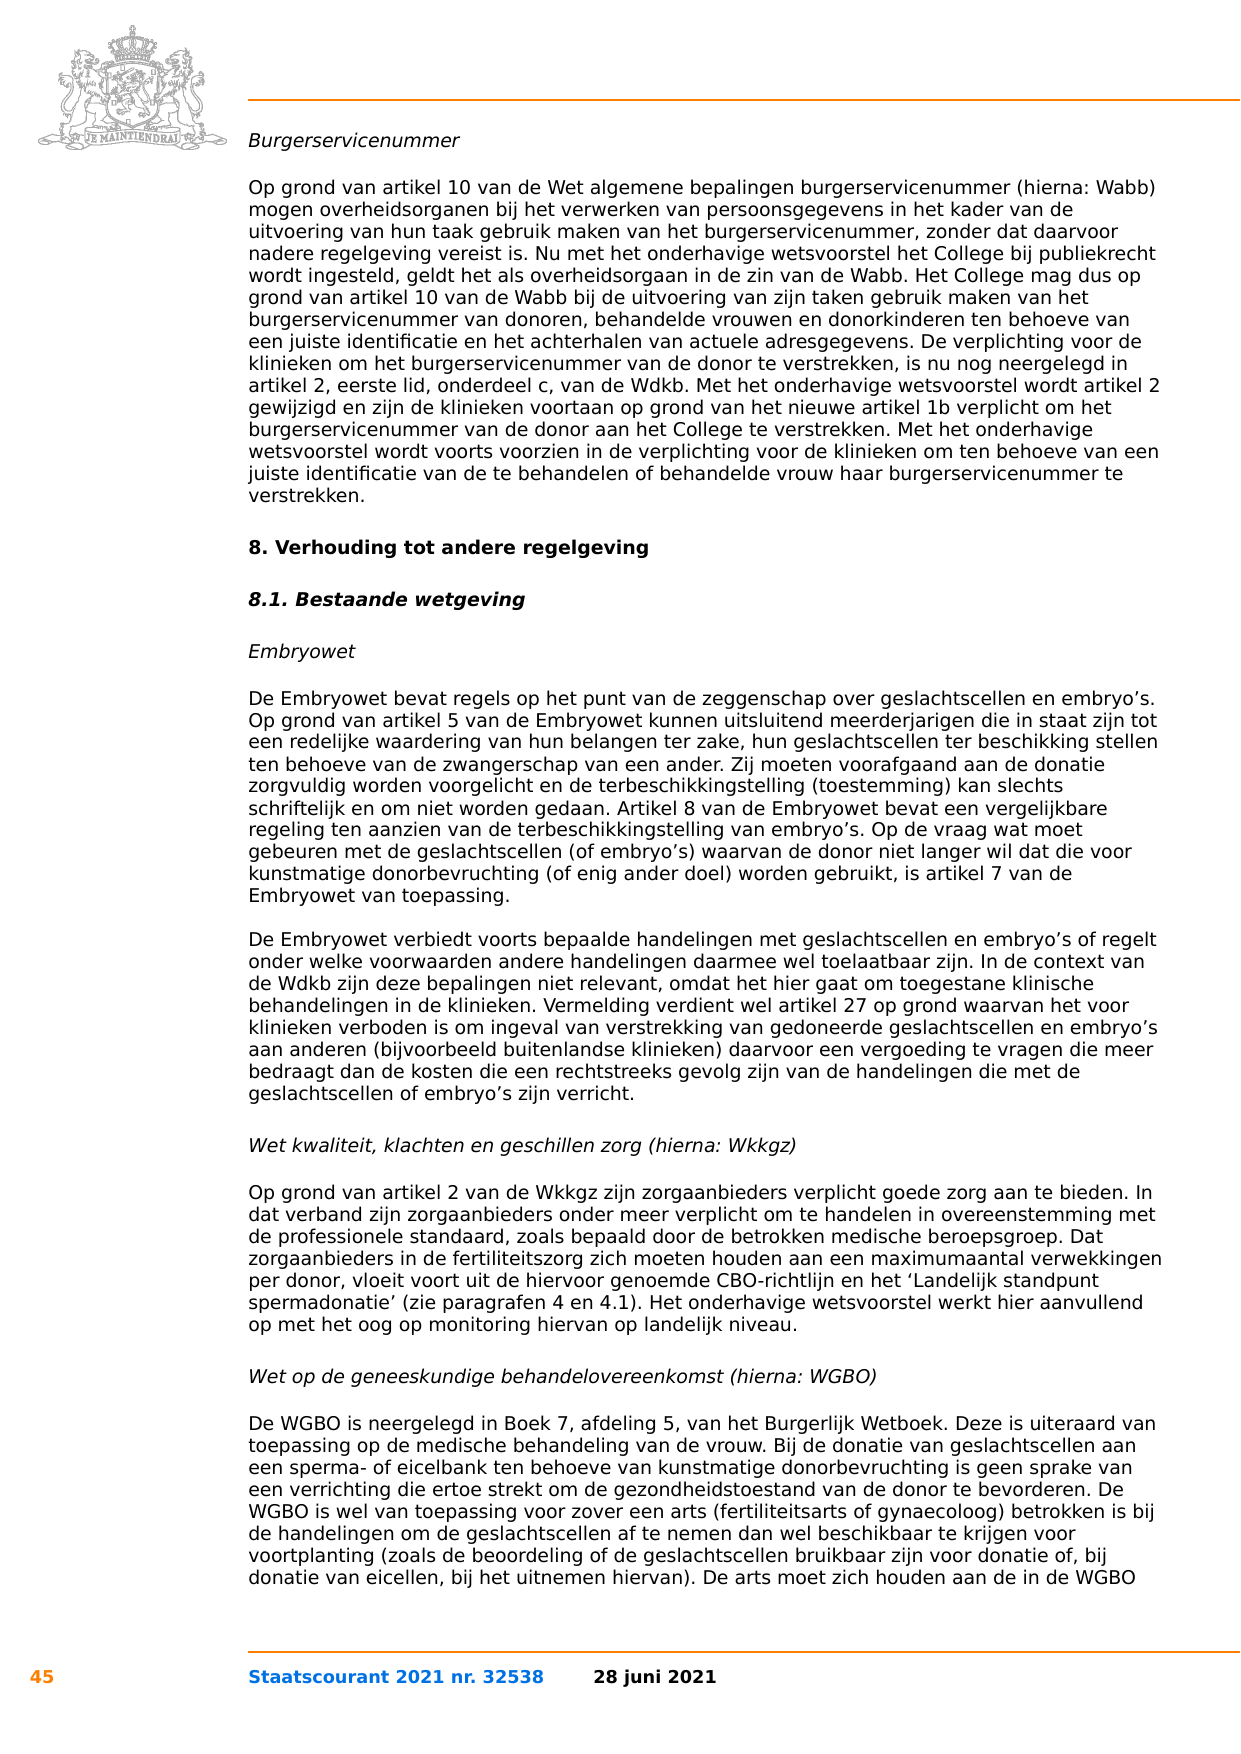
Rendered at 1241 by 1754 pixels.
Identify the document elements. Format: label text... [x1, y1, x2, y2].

subtitle Wet kwaliteit, klachten en geschillen zorg (hierna: Wkkgz) [248, 1135, 1163, 1157]
text Op grond van artikel 2 van de Wkkgz zijn zorgaanbieders verplicht goede zorg aan te bieden. In dat verband zijn zorgaanbieders onder meer verplicht om te handelen in overeenstemming met de professionele standaard, zoals bepaald door de betrokken medische beroepsgroep. Dat zorgaanbieders in de fertiliteitszorg zich moeten houden aan een maximumaantal verwekkingen per donor, vloeit voort uit de hiervoor genoemde CBO-richtlijn en het ‘Landelijk standpunt spermadonatie’ (zie paragrafen 4 en 4.1). Het onderhavige wetsvoorstel werkt hier aanvullend op met het oog op monitoring hiervan op landelijk niveau. [248, 1182, 1163, 1336]
text Op grond van artikel 10 van de Wet algemene bepalingen burgerservicenummer (hierna: Wabb) mogen overheidsorganen bij het verwerken van persoonsgegevens in het kader van de uitvoering van hun taak gebruik maken van het burgerservicenummer, zonder dat daarvoor nadere regelgeving vereist is. Nu met het onderhavige wetsvoorstel het College bij publiekrecht wordt ingesteld, geldt het als overheidsorgaan in de zin van de Wabb. Het College mag dus op grond van artikel 10 van de Wabb bij de uitvoering van zijn taken gebruik maken van het burgerservicenummer van donoren, behandelde vrouwen en donorkinderen ten behoeve van een juiste identificatie en het achterhalen van actuele adresgegevens. De verplichting voor de klinieken om het burgerservicenummer van de donor te verstrekken, is nu nog neergelegd in artikel 2, eerste lid, onderdeel c, van de Wdkb. Met het onderhavige wetsvoorstel wordt artikel 2 gewijzigd en zijn de klinieken voortaan op grond van het nieuwe artikel 1b verplicht om het burgerservicenummer van de donor aan het College te verstrekken. Met het onderhavige wetsvoorstel wordt voorts voorzien in de verplichting voor de klinieken om ten behoeve van een juiste identificatie van de te behandelen of behandelde vrouw haar burgerservicenummer te verstrekken. [248, 177, 1163, 507]
subtitle Burgerservicenummer [248, 130, 1163, 152]
text De Embryowet verbiedt voorts bepaalde handelingen met geslachtscellen en embryo’s of regelt onder welke voorwaarden andere handelingen daarmee wel toelaatbaar zijn. In de context van de Wdkb zijn deze bepalingen niet relevant, omdat het hier gaat om toegestane klinische behandelingen in de klinieken. Vermelding verdient wel artikel 27 op grond waarvan het voor klinieken verboden is om ingeval van verstrekking van gedoneerde geslachtscellen en embryo’s aan anderen (bijvoorbeeld buitenlandse klinieken) daarvoor een vergoeding te vragen die meer bedraagt dan de kosten die een rechtstreeks gevolg zijn van de handelingen die met de geslachtscellen of embryo’s zijn verricht. [248, 929, 1163, 1105]
text De WGBO is neergelegd in Boek 7, afdeling 5, van het Burgerlijk Wetboek. Deze is uiteraard van toepassing op de medische behandeling van de vrouw. Bij de donatie van geslachtscellen aan een sperma- of eicelbank ten behoeve van kunstmatige donorbevruchting is geen sprake van een verrichting die ertoe strekt om de gezondheidstoestand van de donor te bevorderen. De WGBO is wel van toepassing voor zover een arts (fertiliteitsarts of gynaecoloog) betrokken is bij de handelingen om de geslachtscellen af te nemen dan wel beschikbaar te krijgen voor voortplanting (zoals de beoordeling of de geslachtscellen bruikbaar zijn voor donatie of, bij donatie van eicellen, bij het uitnemen hiervan). De arts moet zich houden aan de in de WGBO [248, 1413, 1163, 1589]
subtitle 8. Verhouding tot andere regelgeving [248, 537, 1163, 558]
text De Embryowet bevat regels op het punt van de zeggenschap over geslachtscellen en embryo’s. Op grond van artikel 5 van de Embryowet kunnen uitsluitend meerderjarigen die in staat zijn tot een redelijke waardering van hun belangen ter zake, hun geslachtscellen ter beschikking stellen ten behoeve van de zwangerschap van een ander. Zij moeten voorafgaand aan de donatie zorgvuldig worden voorgelicht en de terbeschikkingstelling (toestemming) kan slechts schriftelijk en om niet worden gedaan. Artikel 8 van de Embryowet bevat een vergelijkbare regeling ten aanzien van de terbeschikkingstelling van embryo’s. Op de vraag wat moet gebeuren met de geslachtscellen (of embryo’s) waarvan de donor niet langer wil dat die voor kunstmatige donorbevruchting (of enig ander doel) worden gebruikt, is artikel 7 van de Embryowet van toepassing. [248, 687, 1163, 907]
picture [38, 25, 227, 150]
subtitle Wet op de geneeskundige behandelovereenkomst (hierna: WGBO) [248, 1366, 1163, 1388]
subtitle Embryowet [248, 641, 1163, 662]
subtitle 8.1. Bestaande wetgeving [248, 588, 1163, 611]
